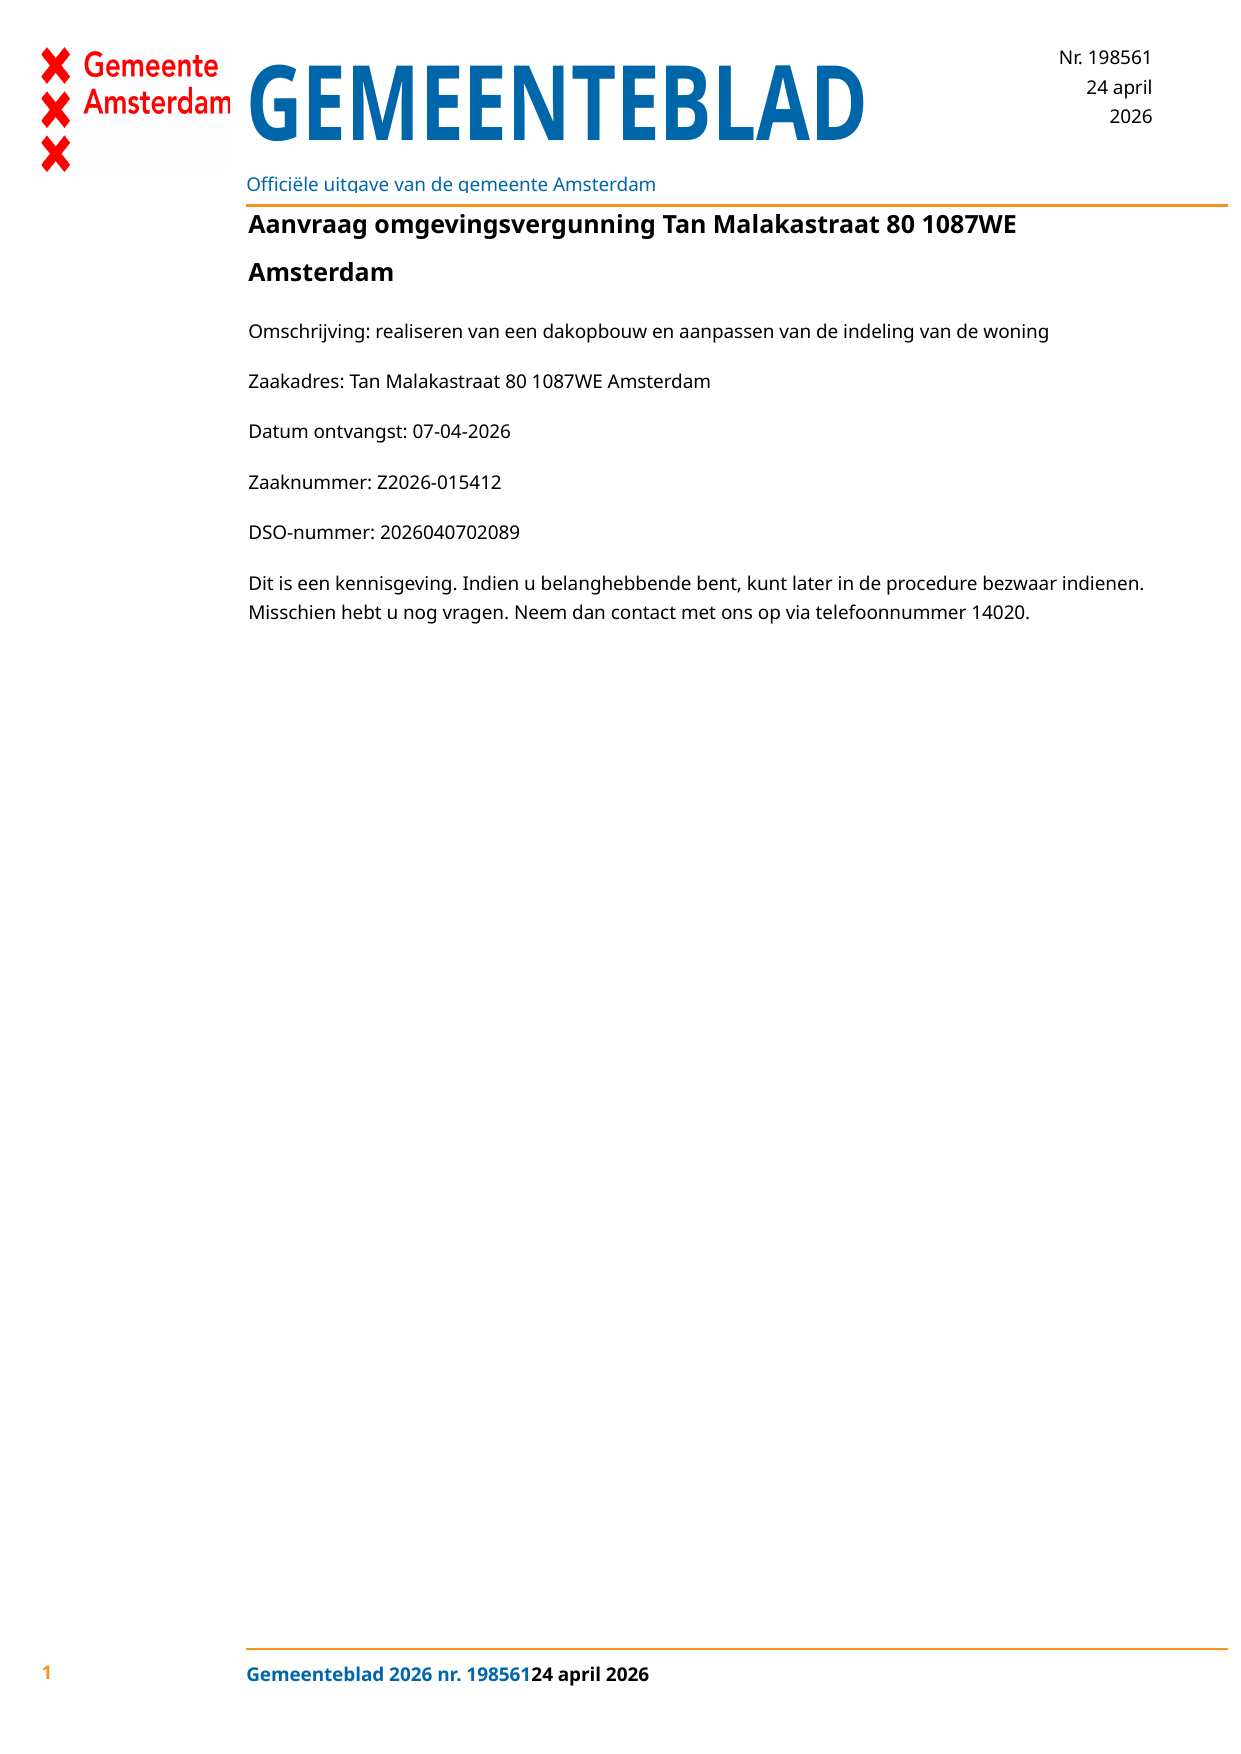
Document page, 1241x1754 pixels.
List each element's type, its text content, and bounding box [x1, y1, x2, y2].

text Zaaknummer: Z2026-015412 [248, 469, 1152, 495]
text Omschrijving: realiseren van een dakopbouw en aanpassen van de indeling van de woning [248, 318, 1152, 344]
text Dit is een kennisgeving. Indien u belanghebbende bent, kunt later in de procedure bezwaar indienen. Misschien hebt u nog vragen. Neem dan contact met ons op via telefoonnummer 14020. [248, 570, 1152, 625]
text DSO-nummer: 2026040702089 [248, 519, 1152, 545]
text Zaakadres: Tan Malakastraat 80 1087WE Amsterdam [248, 368, 1152, 394]
picture [41, 47, 231, 172]
text Datum ontvangst: 07-04-2026 [248, 419, 1152, 444]
text Aanvraag omgevingsvergunning Tan Malakastraat 80 1087WE Amsterdam [248, 207, 1152, 288]
